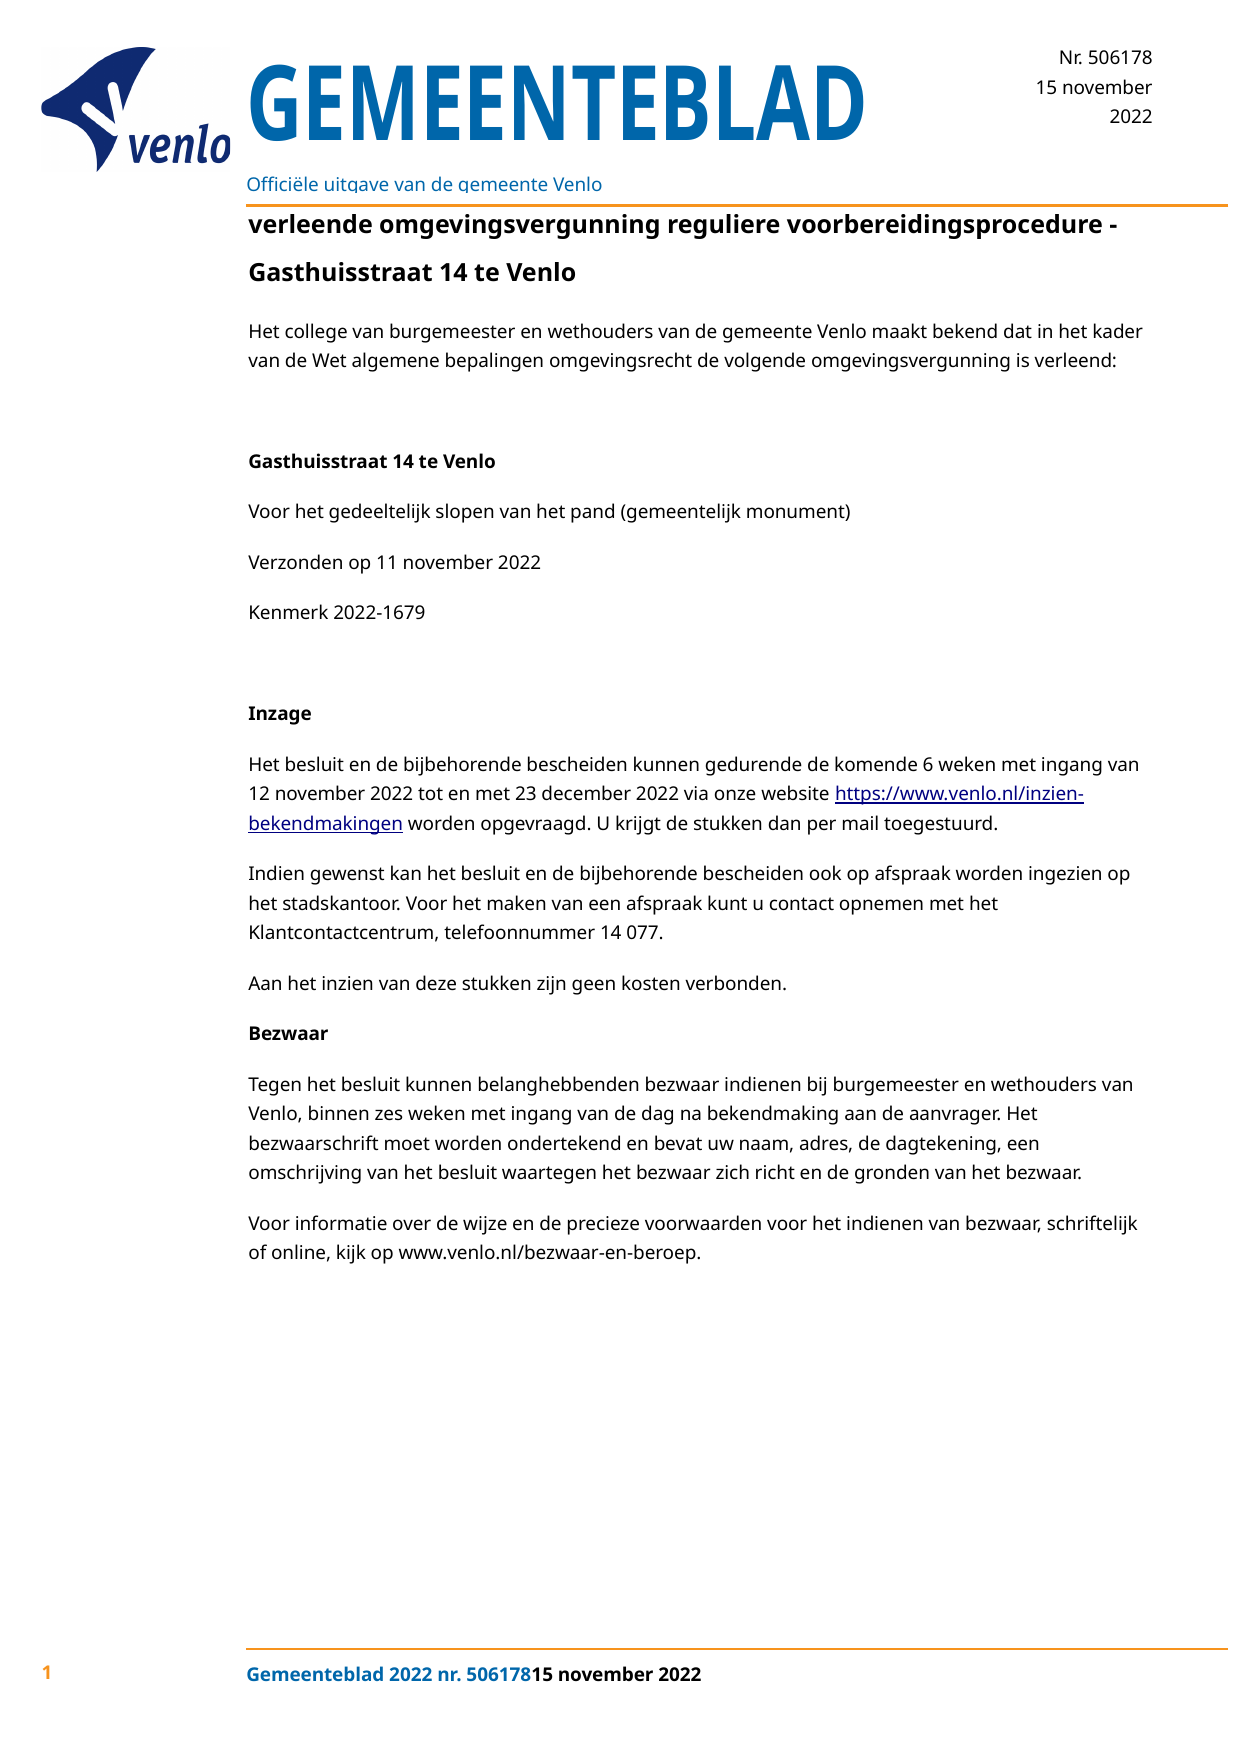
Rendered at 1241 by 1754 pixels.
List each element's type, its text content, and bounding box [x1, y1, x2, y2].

text Tegen het besluit kunnen belanghebbenden bezwaar indienen bij burgemeester en wethouders van Venlo, binnen zes weken met ingang van de dag na bekendmaking aan de aanvrager. Het bezwaarschrift moet worden ondertekend en bevat uw naam, adres, de dagtekening, een omschrijving van het besluit waartegen het bezwaar zich richt en de gronden van het bezwaar. [248, 1071, 1152, 1185]
text Het besluit en de bijbehorende bescheiden kunnen gedurende de komende 6 weken met ingang van 12 november 2022 tot en met 23 december 2022 via onze website https://www.venlo.nl/inzien-bekendmakingen worden opgevraagd. U krijgt de stukken dan per mail toegestuurd. [248, 751, 1152, 836]
text Inzage [248, 700, 1152, 726]
text Verzonden op 11 november 2022 [248, 549, 1152, 575]
text Gasthuisstraat 14 te Venlo [248, 448, 1152, 474]
text Voor informatie over de wijze en de precieze voorwaarden voor het indienen van bezwaar, schriftelijk of online, kijk op www.venlo.nl/bezwaar-en-beroep. [248, 1210, 1152, 1265]
text Het college van burgemeester en wethouders van de gemeente Venlo maakt bekend dat in het kader van de Wet algemene bepalingen omgevingsrecht de volgende omgevingsvergunning is verleend: [248, 318, 1152, 373]
text Kenmerk 2022-1679 [248, 599, 1152, 625]
text verleende omgevingsvergunning reguliere voorbereidingsprocedure - Gasthuisstraat 14 te Venlo [248, 207, 1152, 288]
picture [41, 47, 231, 172]
text Bezwaar [248, 1020, 1152, 1046]
text Voor het gedeeltelijk slopen van het pand (gemeentelijk monument) [248, 499, 1152, 524]
text Aan het inzien van deze stukken zijn geen kosten verbonden. [248, 970, 1152, 996]
text Indien gewenst kan het besluit en de bijbehorende bescheiden ook op afspraak worden ingezien op het stadskantoor. Voor het maken van een afspraak kunt u contact opnemen met het Klantcontactcentrum, telefoonnummer 14 077. [248, 860, 1152, 945]
